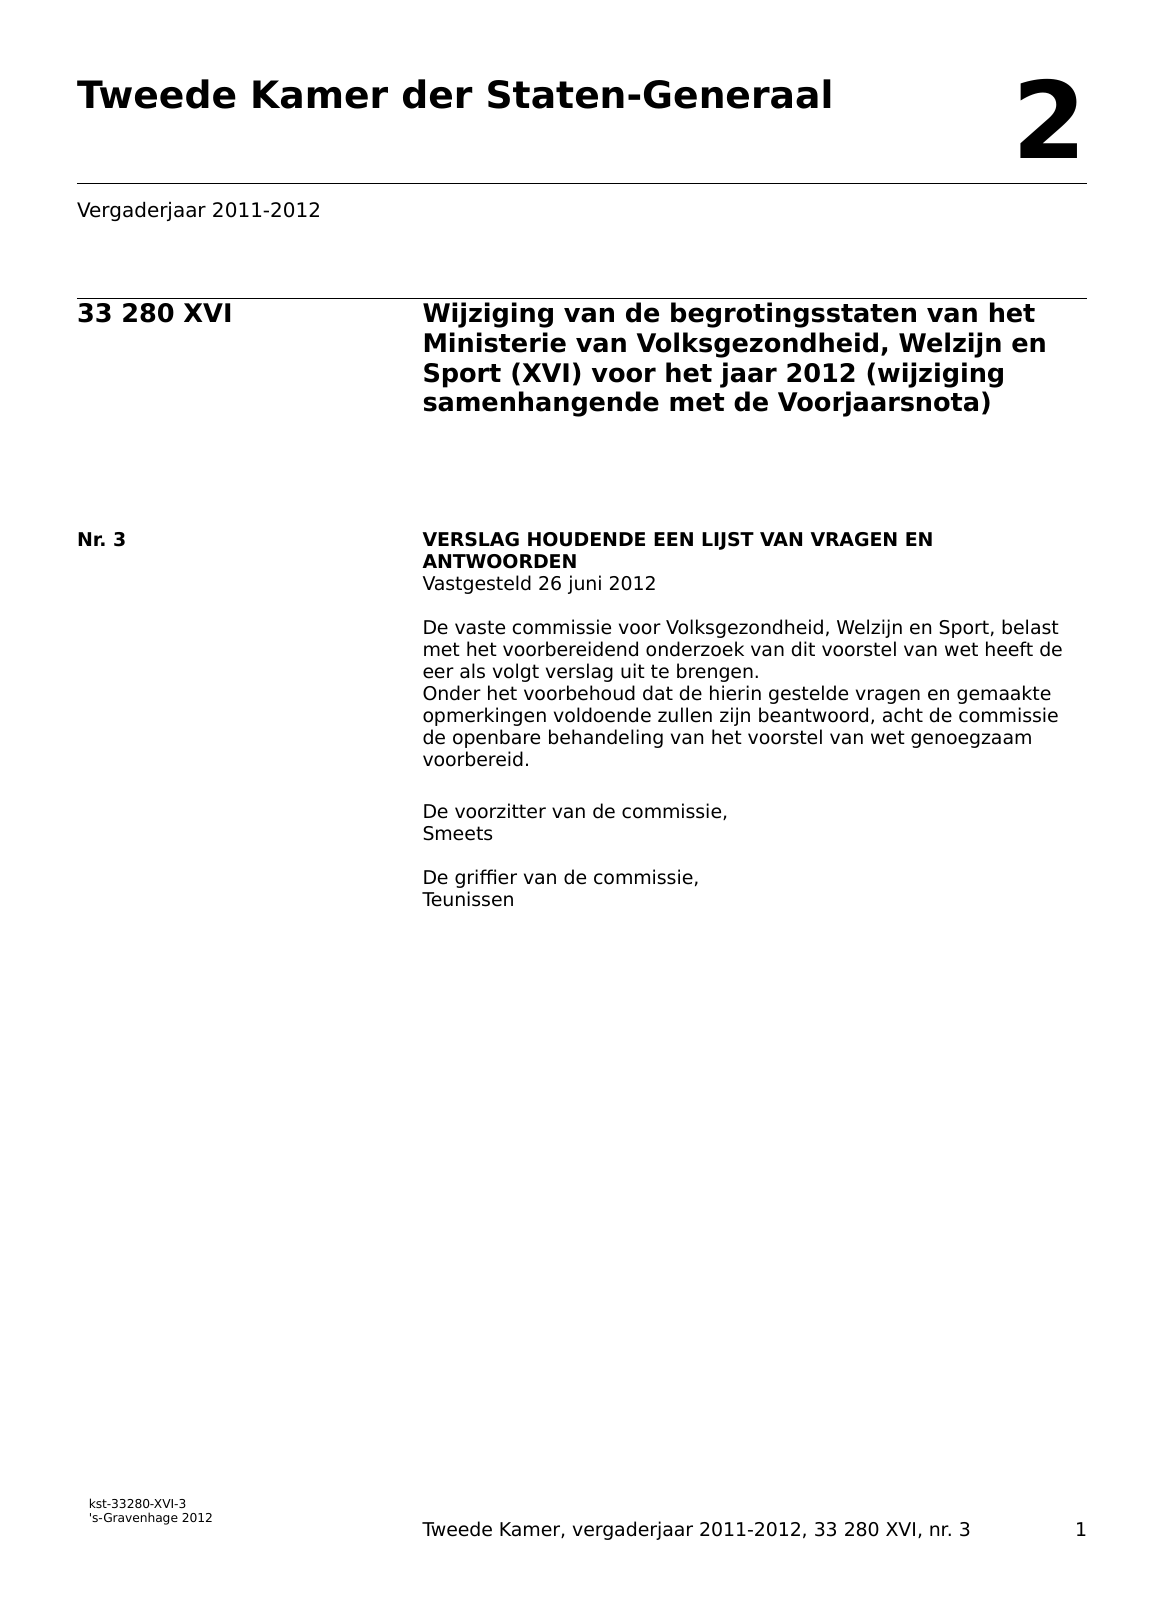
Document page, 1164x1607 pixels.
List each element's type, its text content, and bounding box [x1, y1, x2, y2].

table_cell Vergaderjaar 2011-2012 [77, 184, 1087, 298]
text Onder het voorbehoud dat de hierin gestelde vragen en gemaakte opmerkingen voldoende zullen zijn beantwoord, acht de commissie de openbare behandeling van het voorstel van wet genoegzaam voorbereid. [422, 683, 1087, 771]
text De vaste commissie voor Volksgezondheid, Welzijn en Sport, belast met het voorbereidend onderzoek van dit voorstel van wet heeft de eer als volgt verslag uit te brengen. [422, 617, 1087, 683]
text De voorzitter van de commissie, Smeets [422, 801, 1087, 845]
text kst-33280-XVI-3 [88, 1497, 323, 1511]
text De griffier van de commissie, Teunissen [422, 867, 1087, 911]
table_header 2 [886, 59, 1087, 183]
table_header Tweede Kamer der Staten-Generaal [77, 59, 886, 183]
subtitle 33 280 XVI Wijziging van de begrotingsstaten van het Ministerie van Volksgezondheid, Welzijn en Sport (XVI) voor het jaar 2012 (wijziging samenhangende met de Voorjaarsnota) [77, 299, 1087, 418]
text Vastgesteld 26 juni 2012 [422, 573, 1087, 595]
text 's-Gravenhage 2012 [88, 1511, 323, 1525]
subtitle Nr. 3 VERSLAG HOUDENDE EEN LIJST VAN VRAGEN EN ANTWOORDEN [77, 529, 1087, 573]
